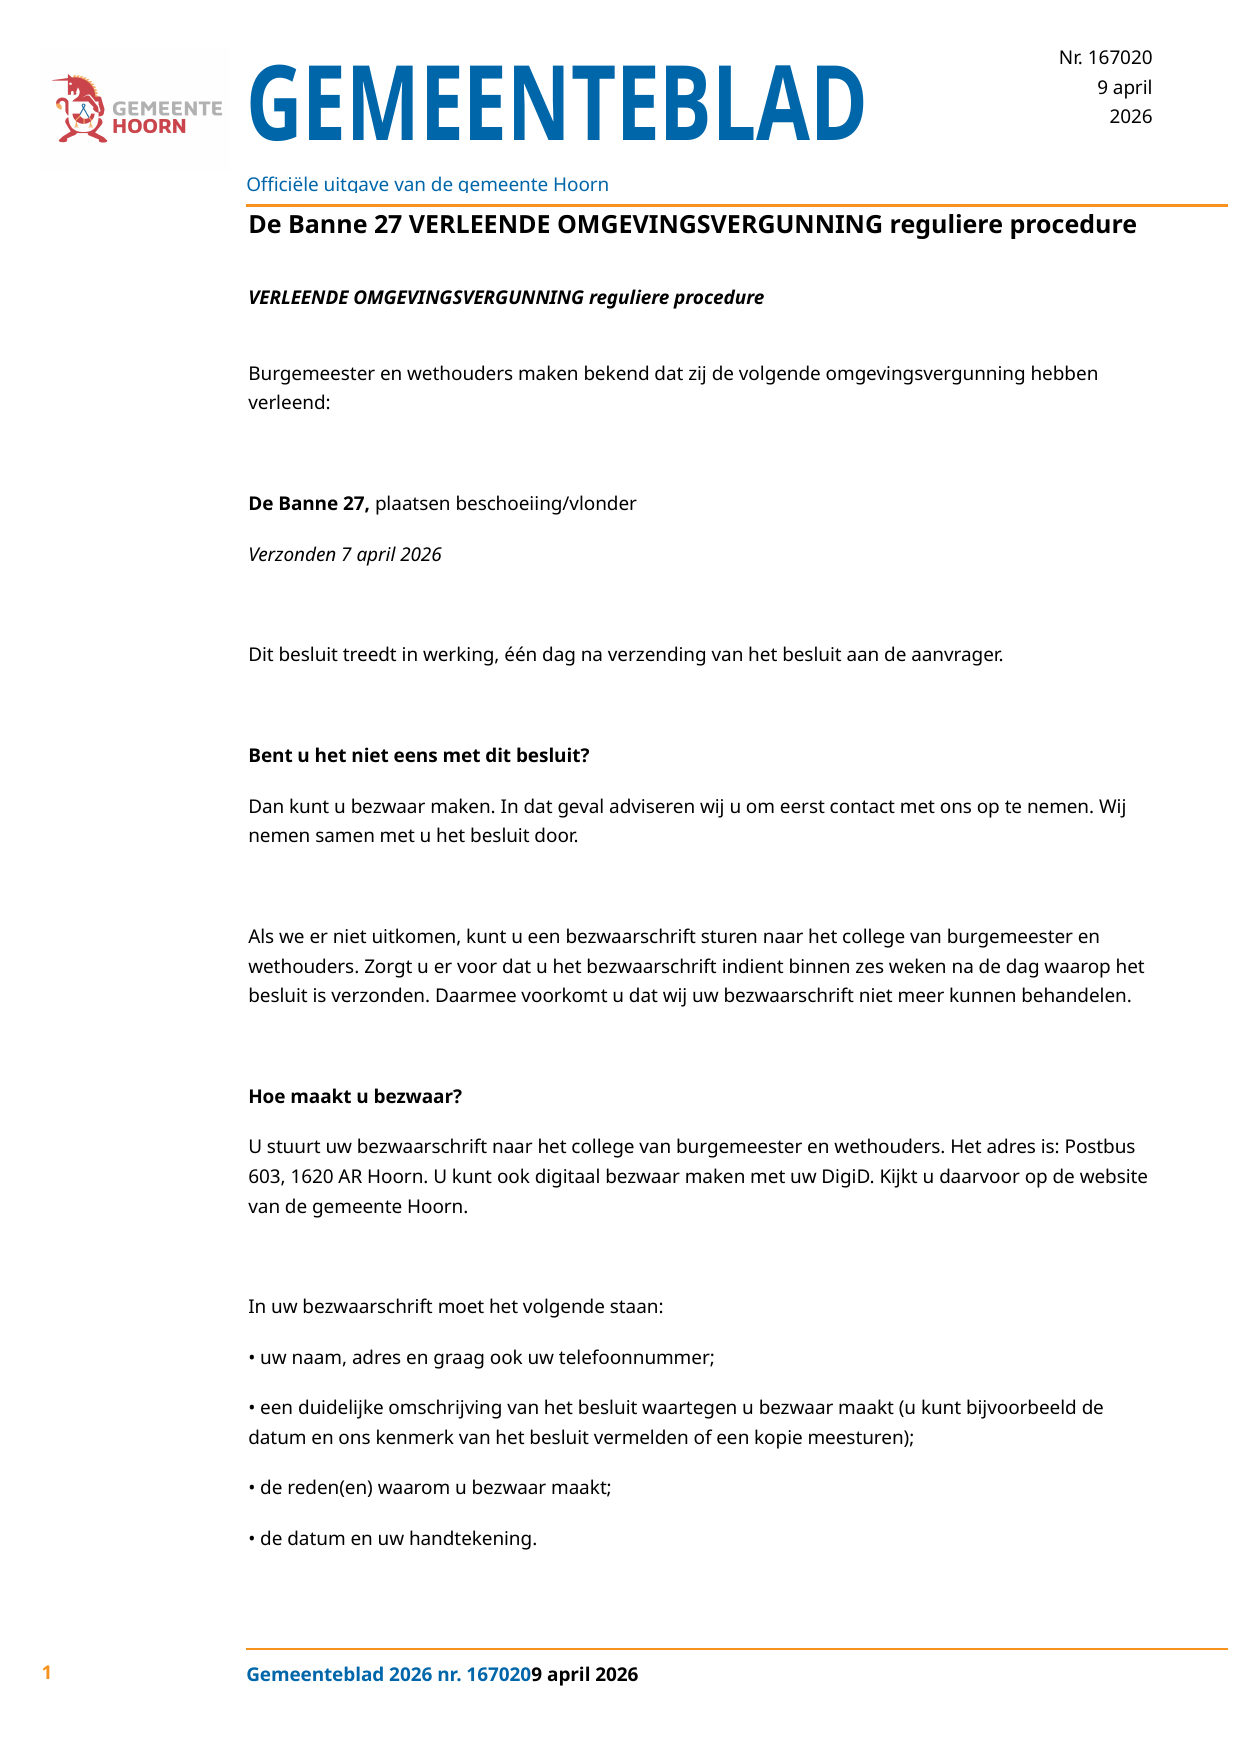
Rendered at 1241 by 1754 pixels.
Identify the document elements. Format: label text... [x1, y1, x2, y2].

text VERLEENDE OMGEVINGSVERGUNNING reguliere procedure [248, 284, 1152, 309]
text Als we er niet uitkomen, kunt u een bezwaarschrift sturen naar het college van burgemeester en wethouders. Zorgt u er voor dat u het bezwaarschrift indient binnen zes weken na de dag waarop het besluit is verzonden. Daarmee voorkomt u dat wij uw bezwaarschrift niet meer kunnen behandelen. [248, 923, 1152, 1008]
text • de datum en uw handtekening. [248, 1525, 1152, 1551]
text De Banne 27, plaatsen beschoeiing/vlonder [248, 490, 1152, 516]
text Bent u het niet eens met dit besluit? [248, 742, 1152, 768]
text Verzonden 7 april 2026 [248, 541, 1152, 567]
text Hoe maakt u bezwaar? [248, 1083, 1152, 1109]
text • uw naam, adres en graag ook uw telefoonnummer; [248, 1344, 1152, 1370]
text De Banne 27 VERLEENDE OMGEVINGSVERGUNNING reguliere procedure [248, 207, 1152, 241]
text • een duidelijke omschrijving van het besluit waartegen u bezwaar maakt (u kunt bijvoorbeeld de datum en ons kenmerk van het besluit vermelden of een kopie meesturen); [248, 1394, 1152, 1450]
picture [41, 47, 231, 172]
text • de reden(en) waarom u bezwaar maakt; [248, 1474, 1152, 1500]
text In uw bezwaarschrift moet het volgende staan: [248, 1294, 1152, 1319]
text Dit besluit treedt in werking, één dag na verzending van het besluit aan de aanvrager. [248, 642, 1152, 667]
text Dan kunt u bezwaar maken. In dat geval adviseren wij u om eerst contact met ons op te nemen. Wij nemen samen met u het besluit door. [248, 793, 1152, 848]
text Burgemeester en wethouders maken bekend dat zij de volgende omgevingsvergunning hebben verleend: [248, 360, 1152, 415]
text U stuurt uw bezwaarschrift naar het college van burgemeester en wethouders. Het adres is: Postbus 603, 1620 AR Hoorn. U kunt ook digitaal bezwaar maken met uw DigiD. Kijkt u daarvoor op de website van de gemeente Hoorn. [248, 1134, 1152, 1219]
